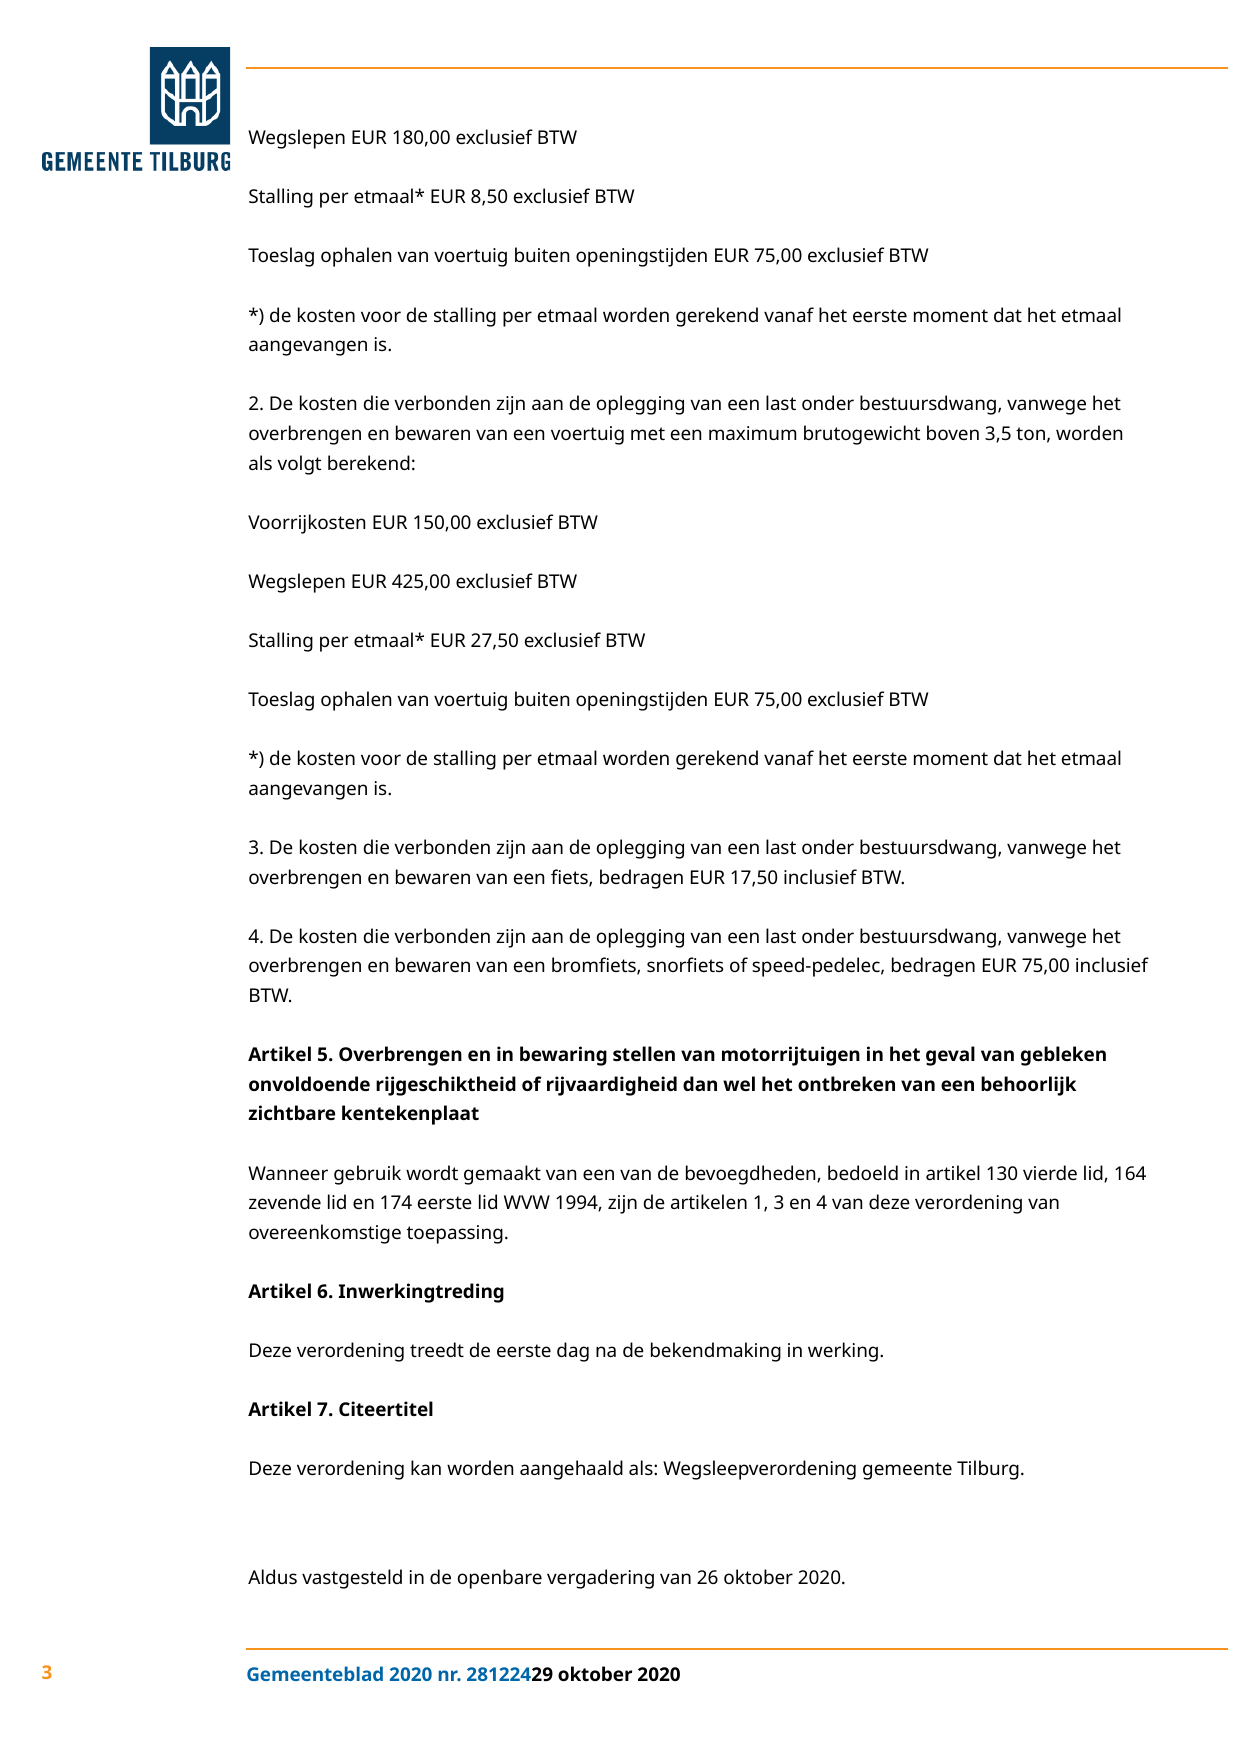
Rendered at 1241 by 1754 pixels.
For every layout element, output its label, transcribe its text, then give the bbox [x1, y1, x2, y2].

text Toeslag ophalen van voertuig buiten openingstijden EUR 75,00 exclusief BTW [248, 243, 1152, 268]
text Artikel 5. Overbrengen en in bewaring stellen van motorrijtuigen in het geval van gebleken onvoldoende rijgeschiktheid of rijvaardigheid dan wel het ontbreken van een behoorlijk zichtbare kentekenplaat [248, 1041, 1152, 1126]
text *) de kosten voor de stalling per etmaal worden gerekend vanaf het eerste moment dat het etmaal aangevangen is. [248, 746, 1152, 801]
text 2. De kosten die verbonden zijn aan de oplegging van een last onder bestuursdwang, vanwege het overbrengen en bewaren van een voertuig met een maximum brutogewicht boven 3,5 ton, worden als volgt berekend: [248, 391, 1152, 476]
text Stalling per etmaal* EUR 8,50 exclusief BTW [248, 183, 1152, 209]
text Wegslepen EUR 425,00 exclusief BTW [248, 568, 1152, 594]
picture [41, 47, 231, 172]
text Wanneer gebruik wordt gemaakt van een van de bevoegdheden, bedoeld in artikel 130 vierde lid, 164 zevende lid en 174 eerste lid WVW 1994, zijn de artikelen 1, 3 en 4 van deze verordening van overeenkomstige toepassing. [248, 1160, 1152, 1245]
text Deze verordening kan worden aangehaald als: Wegsleepverordening gemeente Tilburg. [248, 1456, 1152, 1481]
text 4. De kosten die verbonden zijn aan de oplegging van een last onder bestuursdwang, vanwege het overbrengen en bewaren van een bromfiets, snorfiets of speed-pedelec, bedragen EUR 75,00 inclusief BTW. [248, 923, 1152, 1008]
text Aldus vastgesteld in de openbare vergadering van 26 oktober 2020. [248, 1564, 1152, 1590]
text Wegslepen EUR 180,00 exclusief BTW [248, 124, 1152, 150]
text *) de kosten voor de stalling per etmaal worden gerekend vanaf het eerste moment dat het etmaal aangevangen is. [248, 302, 1152, 357]
text Deze verordening treedt de eerste dag na de bekendmaking in werking. [248, 1337, 1152, 1363]
text Artikel 6. Inwerkingtreding [248, 1278, 1152, 1304]
text 3. De kosten die verbonden zijn aan de oplegging van een last onder bestuursdwang, vanwege het overbrengen en bewaren van een fiets, bedragen EUR 17,50 inclusief BTW. [248, 834, 1152, 890]
text Toeslag ophalen van voertuig buiten openingstijden EUR 75,00 exclusief BTW [248, 686, 1152, 712]
text Voorrijkosten EUR 150,00 exclusief BTW [248, 509, 1152, 535]
text Stalling per etmaal* EUR 27,50 exclusief BTW [248, 627, 1152, 653]
text Artikel 7. Citeertitel [248, 1396, 1152, 1422]
